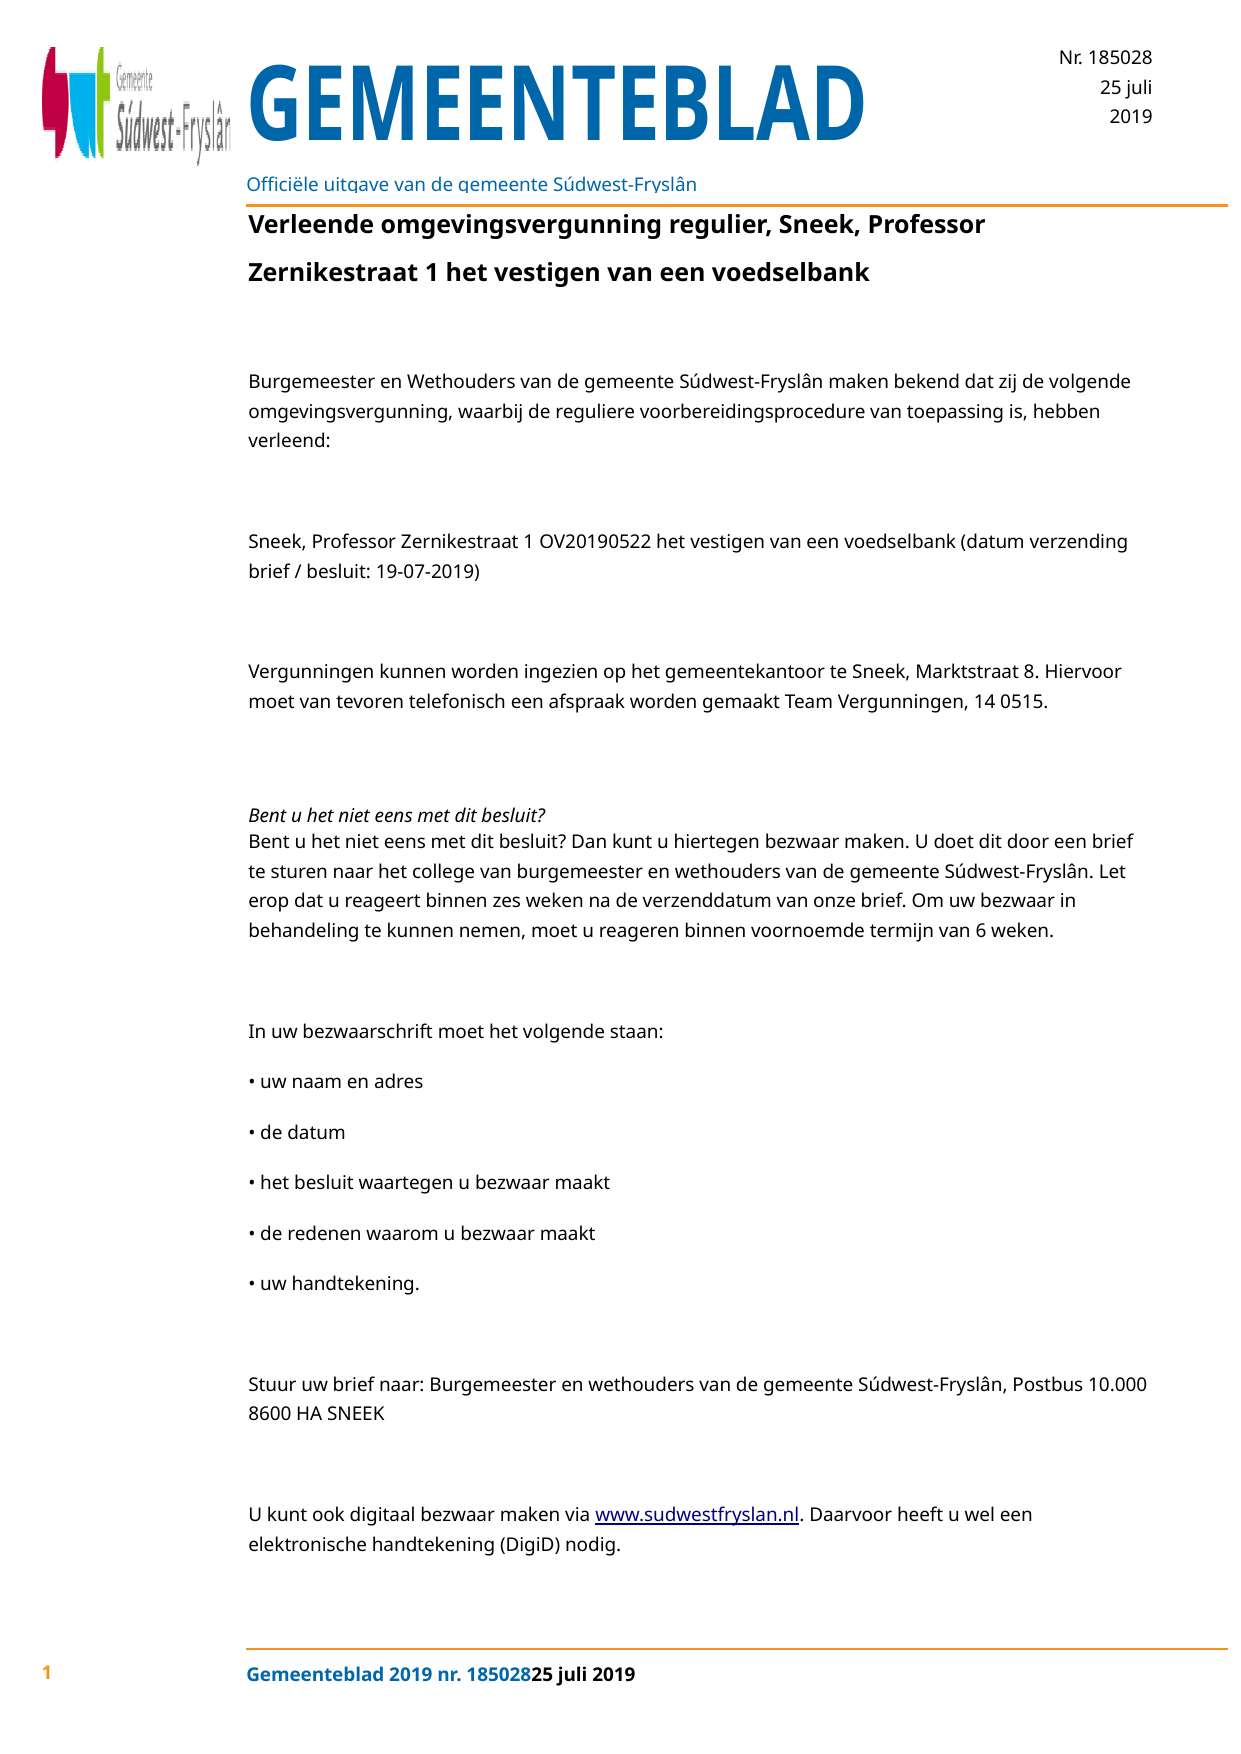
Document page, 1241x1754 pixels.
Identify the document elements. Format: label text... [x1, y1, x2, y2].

text • uw handtekening. [248, 1270, 1152, 1296]
text In uw bezwaarschrift moet het volgende staan: [248, 1018, 1152, 1044]
text • uw naam en adres [248, 1068, 1152, 1094]
text • de redenen waarom u bezwaar maakt [248, 1220, 1152, 1245]
text Vergunningen kunnen worden ingezien op het gemeentekantoor te Sneek, Marktstraat 8. Hiervoor moet van tevoren telefonisch een afspraak worden gemaakt Team Vergunningen, 14 0515. [248, 659, 1152, 714]
picture [41, 47, 231, 172]
text U kunt ook digitaal bezwaar maken via www.sudwestfryslan.nl. Daarvoor heeft u wel een elektronische handtekening (DigiD) nodig. [248, 1501, 1152, 1557]
text Sneek, Professor Zernikestraat 1 OV20190522 het vestigen van een voedselbank (datum verzending brief / besluit: 19-07-2019) [248, 528, 1152, 584]
text Verleende omgevingsvergunning regulier, Sneek, Professor Zernikestraat 1 het vestigen van een voedselbank [248, 207, 1152, 288]
text Stuur uw brief naar: Burgemeester en wethouders van de gemeente Súdwest-Fryslân, Postbus 10.000 8600 HA SNEEK [248, 1371, 1152, 1426]
text • het besluit waartegen u bezwaar maakt [248, 1169, 1152, 1195]
text Bent u het niet eens met dit besluit? Dan kunt u hiertegen bezwaar maken. U doet dit door een brief te sturen naar het college van burgemeester en wethouders van de gemeente Súdwest-Fryslân. Let erop dat u reageert binnen zes weken na de verzenddatum van onze brief. Om uw bezwaar in behandeling te kunnen nemen, moet u reageren binnen voornoemde termijn van 6 weken. [248, 828, 1152, 943]
text Bent u het niet eens met dit besluit? [248, 803, 1152, 828]
text Burgemeester en Wethouders van de gemeente Súdwest-Fryslân maken bekend dat zij de volgende omgevingsvergunning, waarbij de reguliere voorbereidingsprocedure van toepassing is, hebben verleend: [248, 368, 1152, 453]
text • de datum [248, 1119, 1152, 1144]
